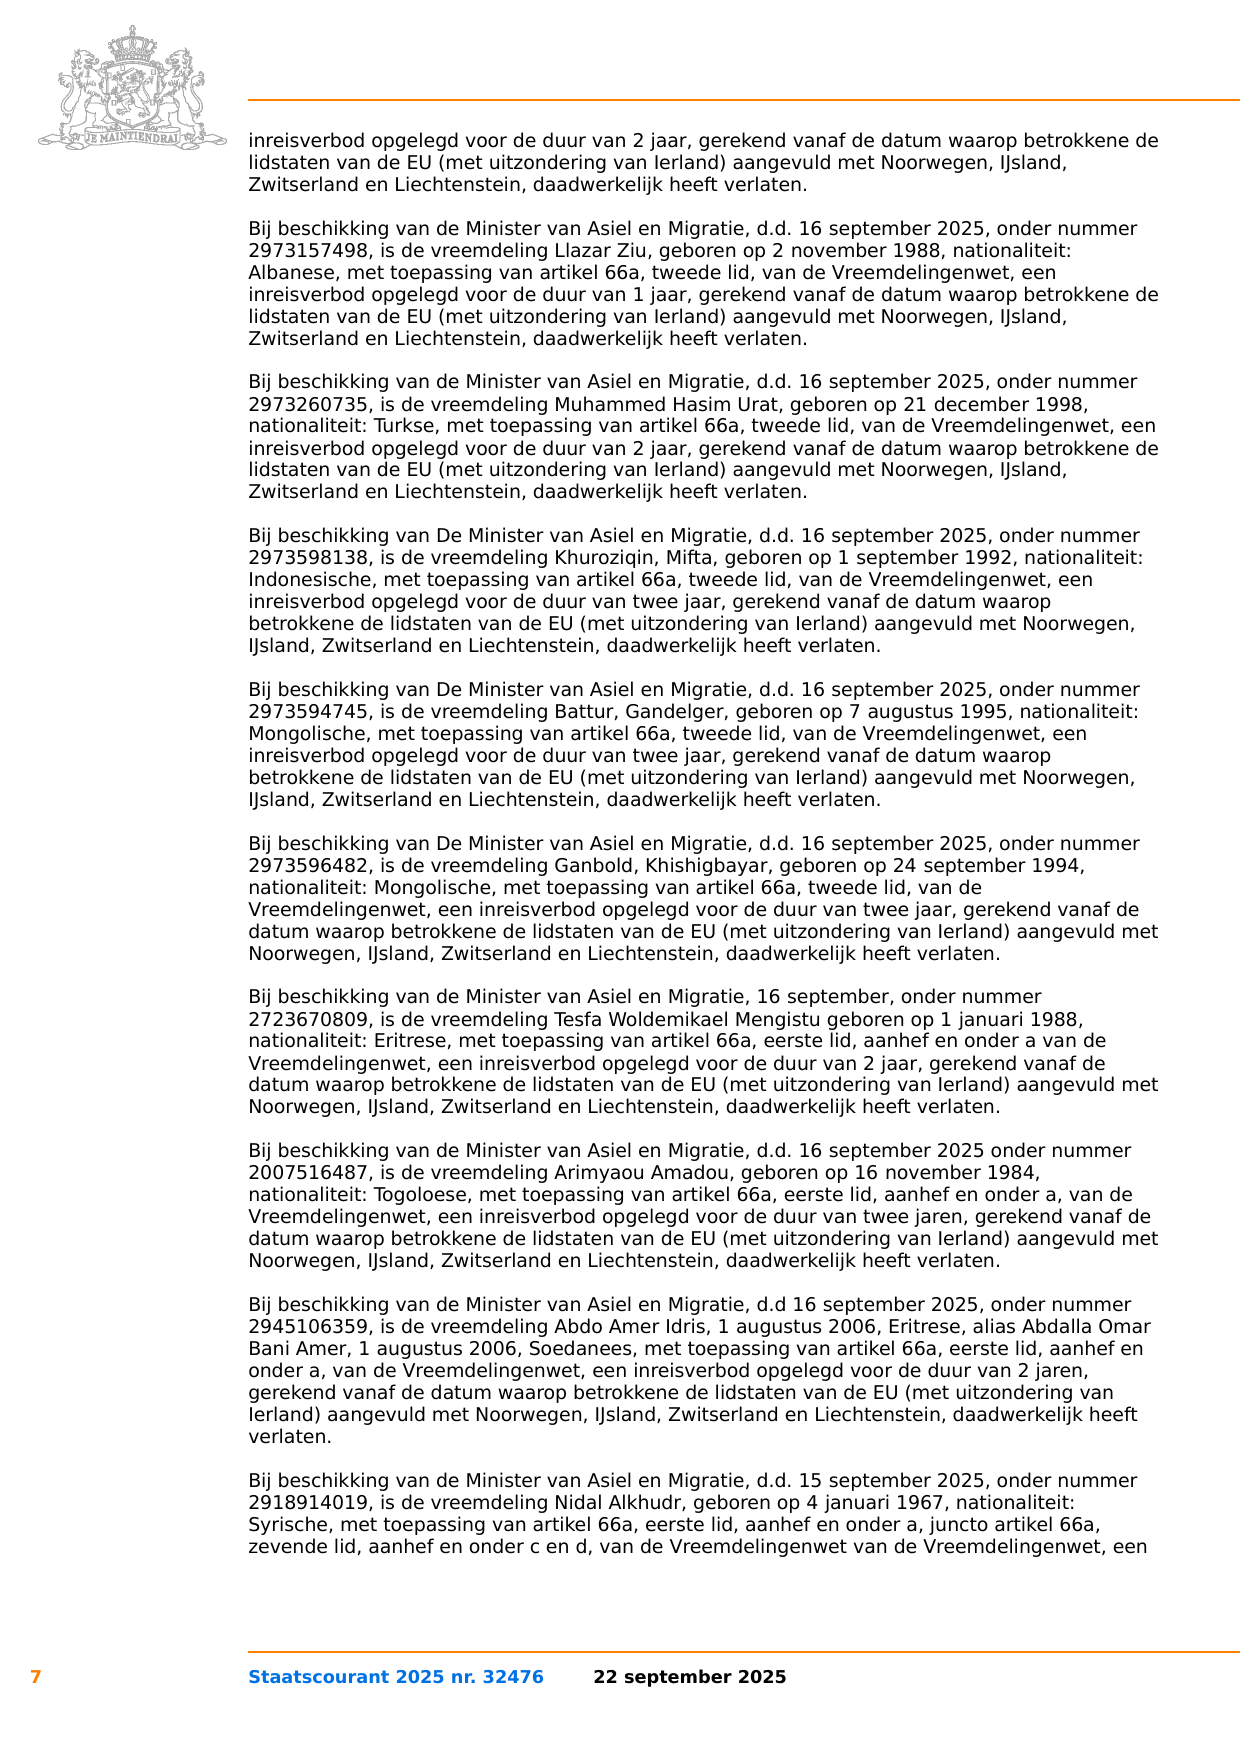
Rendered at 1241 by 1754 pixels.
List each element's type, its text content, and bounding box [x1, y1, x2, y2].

text Bij beschikking van de Minister van Asiel en Migratie, d.d. 16 september 2025, onder nummer 2973157498, is de vreemdeling Llazar Ziu, geboren op 2 november 1988, nationaliteit: Albanese, met toepassing van artikel 66a, tweede lid, van de Vreemdelingenwet, een inreisverbod opgelegd voor de duur van 1 jaar, gerekend vanaf de datum waarop betrokkene de lidstaten van de EU (met uitzondering van Ierland) aangevuld met Noorwegen, IJsland, Zwitserland en Liechtenstein, daadwerkelijk heeft verlaten. [248, 218, 1163, 349]
text Bij beschikking van De Minister van Asiel en Migratie, d.d. 16 september 2025, onder nummer 2973598138, is de vreemdeling Khuroziqin, Mifta, geboren op 1 september 1992, nationaliteit: Indonesische, met toepassing van artikel 66a, tweede lid, van de Vreemdelingenwet, een inreisverbod opgelegd voor de duur van twee jaar, gerekend vanaf de datum waarop betrokkene de lidstaten van de EU (met uitzondering van Ierland) aangevuld met Noorwegen, IJsland, Zwitserland en Liechtenstein, daadwerkelijk heeft verlaten. [248, 525, 1163, 657]
text Bij beschikking van de Minister van Asiel en Migratie, d.d. 16 september 2025 onder nummer 2007516487, is de vreemdeling Arimyaou Amadou, geboren op 16 november 1984, nationaliteit: Togoloese, met toepassing van artikel 66a, eerste lid, aanhef en onder a, van de Vreemdelingenwet, een inreisverbod opgelegd voor de duur van twee jaren, gerekend vanaf de datum waarop betrokkene de lidstaten van de EU (met uitzondering van Ierland) aangevuld met Noorwegen, IJsland, Zwitserland en Liechtenstein, daadwerkelijk heeft verlaten. [248, 1140, 1163, 1272]
picture [38, 25, 227, 150]
text Bij beschikking van De Minister van Asiel en Migratie, d.d. 16 september 2025, onder nummer 2973594745, is de vreemdeling Battur, Gandelger, geboren op 7 augustus 1995, nationaliteit: Mongolische, met toepassing van artikel 66a, tweede lid, van de Vreemdelingenwet, een inreisverbod opgelegd voor de duur van twee jaar, gerekend vanaf de datum waarop betrokkene de lidstaten van de EU (met uitzondering van Ierland) aangevuld met Noorwegen, IJsland, Zwitserland en Liechtenstein, daadwerkelijk heeft verlaten. [248, 679, 1163, 811]
text Bij beschikking van de Minister van Asiel en Migratie, d.d. 16 september 2025, onder nummer 2973260735, is de vreemdeling Muhammed Hasim Urat, geboren op 21 december 1998, nationaliteit: Turkse, met toepassing van artikel 66a, tweede lid, van de Vreemdelingenwet, een inreisverbod opgelegd voor de duur van 2 jaar, gerekend vanaf de datum waarop betrokkene de lidstaten van de EU (met uitzondering van Ierland) aangevuld met Noorwegen, IJsland, Zwitserland en Liechtenstein, daadwerkelijk heeft verlaten. [248, 371, 1163, 503]
text inreisverbod opgelegd voor de duur van 2 jaar, gerekend vanaf de datum waarop betrokkene de lidstaten van de EU (met uitzondering van Ierland) aangevuld met Noorwegen, IJsland, Zwitserland en Liechtenstein, daadwerkelijk heeft verlaten. [248, 130, 1163, 196]
text Bij beschikking van De Minister van Asiel en Migratie, d.d. 16 september 2025, onder nummer 2973596482, is de vreemdeling Ganbold, Khishigbayar, geboren op 24 september 1994, nationaliteit: Mongolische, met toepassing van artikel 66a, tweede lid, van de Vreemdelingenwet, een inreisverbod opgelegd voor de duur van twee jaar, gerekend vanaf de datum waarop betrokkene de lidstaten van de EU (met uitzondering van Ierland) aangevuld met Noorwegen, IJsland, Zwitserland en Liechtenstein, daadwerkelijk heeft verlaten. [248, 833, 1163, 964]
text Bij beschikking van de Minister van Asiel en Migratie, d.d. 15 september 2025, onder nummer 2918914019, is de vreemdeling Nidal Alkhudr, geboren op 4 januari 1967, nationaliteit: Syrische, met toepassing van artikel 66a, eerste lid, aanhef en onder a, juncto artikel 66a, zevende lid, aanhef en onder c en d, van de Vreemdelingenwet van de Vreemdelingenwet, een [248, 1470, 1163, 1558]
text Bij beschikking van de Minister van Asiel en Migratie, d.d 16 september 2025, onder nummer 2945106359, is de vreemdeling Abdo Amer Idris, 1 augustus 2006, Eritrese, alias Abdalla Omar Bani Amer, 1 augustus 2006, Soedanees, met toepassing van artikel 66a, eerste lid, aanhef en onder a, van de Vreemdelingenwet, een inreisverbod opgelegd voor de duur van 2 jaren, gerekend vanaf de datum waarop betrokkene de lidstaten van de EU (met uitzondering van Ierland) aangevuld met Noorwegen, IJsland, Zwitserland en Liechtenstein, daadwerkelijk heeft verlaten. [248, 1294, 1163, 1448]
text Bij beschikking van de Minister van Asiel en Migratie, 16 september, onder nummer 2723670809, is de vreemdeling Tesfa Woldemikael Mengistu geboren op 1 januari 1988, nationaliteit: Eritrese, met toepassing van artikel 66a, eerste lid, aanhef en onder a van de Vreemdelingenwet, een inreisverbod opgelegd voor de duur van 2 jaar, gerekend vanaf de datum waarop betrokkene de lidstaten van de EU (met uitzondering van Ierland) aangevuld met Noorwegen, IJsland, Zwitserland en Liechtenstein, daadwerkelijk heeft verlaten. [248, 986, 1163, 1118]
